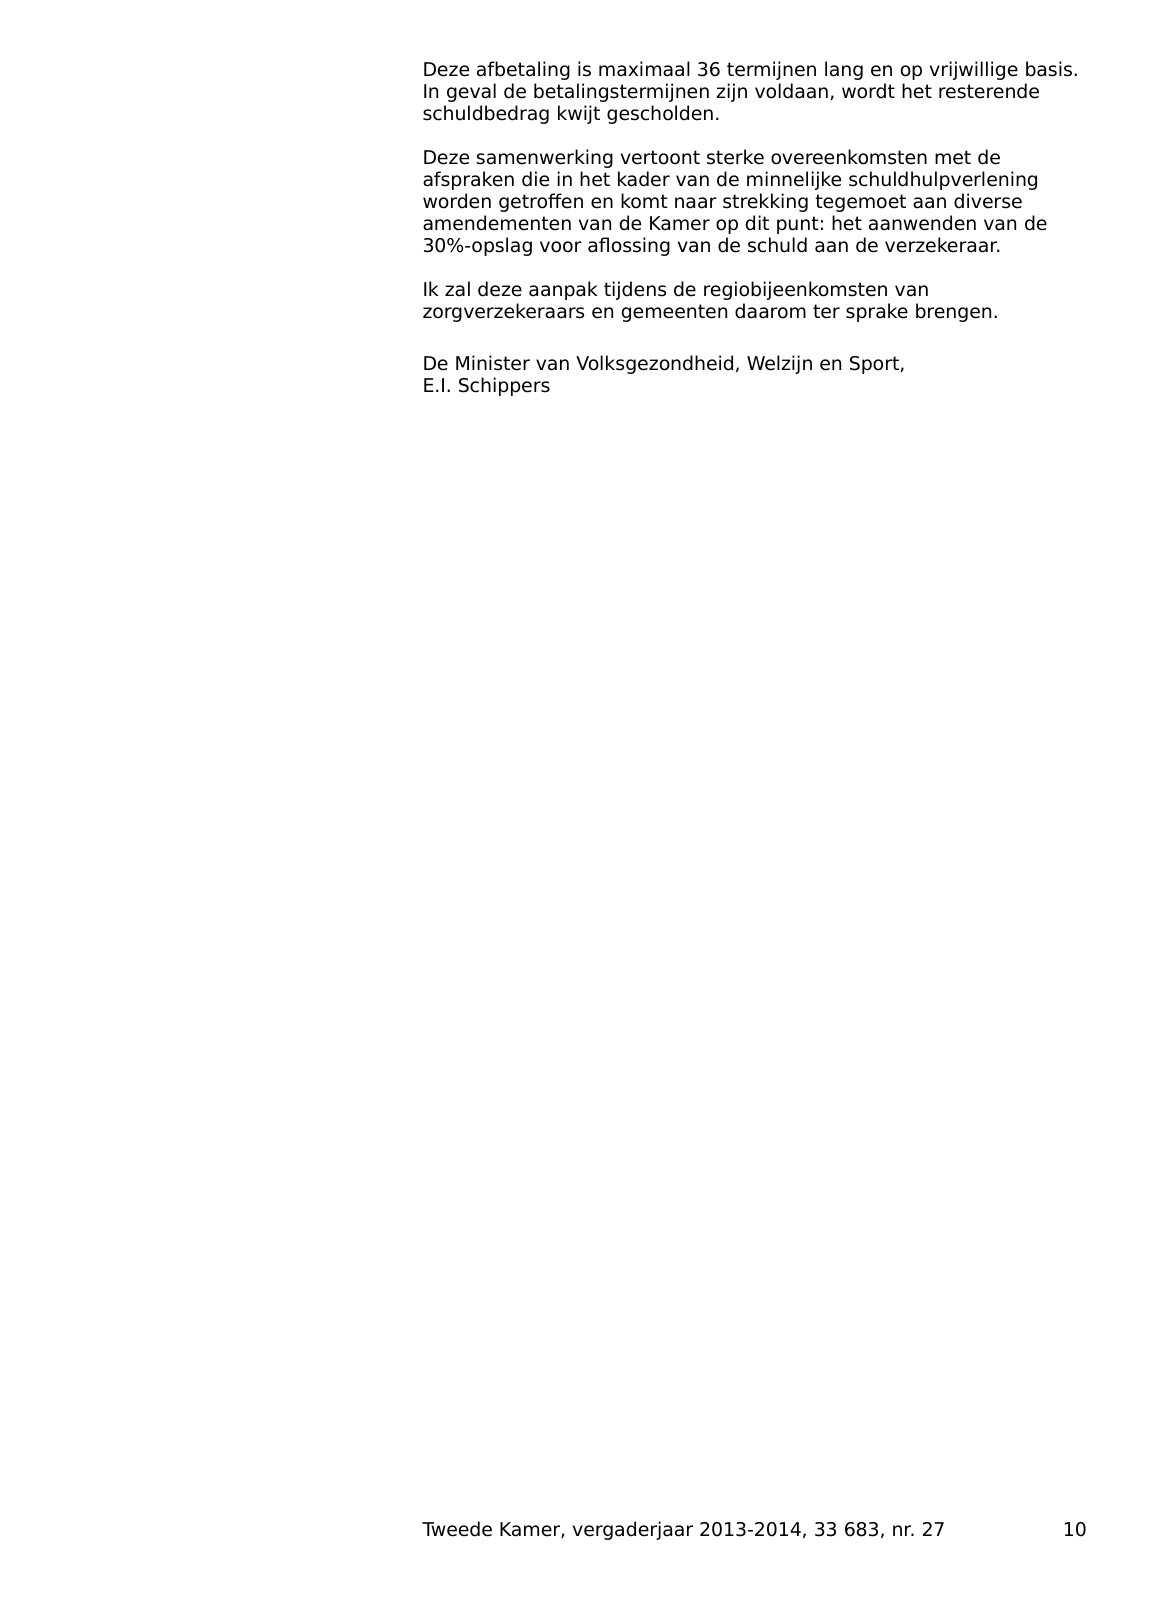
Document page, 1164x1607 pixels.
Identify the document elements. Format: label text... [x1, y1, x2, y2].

text Ik zal deze aanpak tijdens de regiobijeenkomsten van zorgverzekeraars en gemeenten daarom ter sprake brengen. [422, 279, 1087, 323]
text De Minister van Volksgezondheid, Welzijn en Sport, E.I. Schippers [422, 353, 1087, 397]
text Deze samenwerking vertoont sterke overeenkomsten met de afspraken die in het kader van de minnelijke schuldhulpverlening worden getroffen en komt naar strekking tegemoet aan diverse amendementen van de Kamer op dit punt: het aanwenden van de 30%-opslag voor aflossing van de schuld aan de verzekeraar. [422, 147, 1087, 257]
text Deze afbetaling is maximaal 36 termijnen lang en op vrijwillige basis. In geval de betalingstermijnen zijn voldaan, wordt het resterende schuldbedrag kwijt gescholden. [422, 59, 1087, 125]
